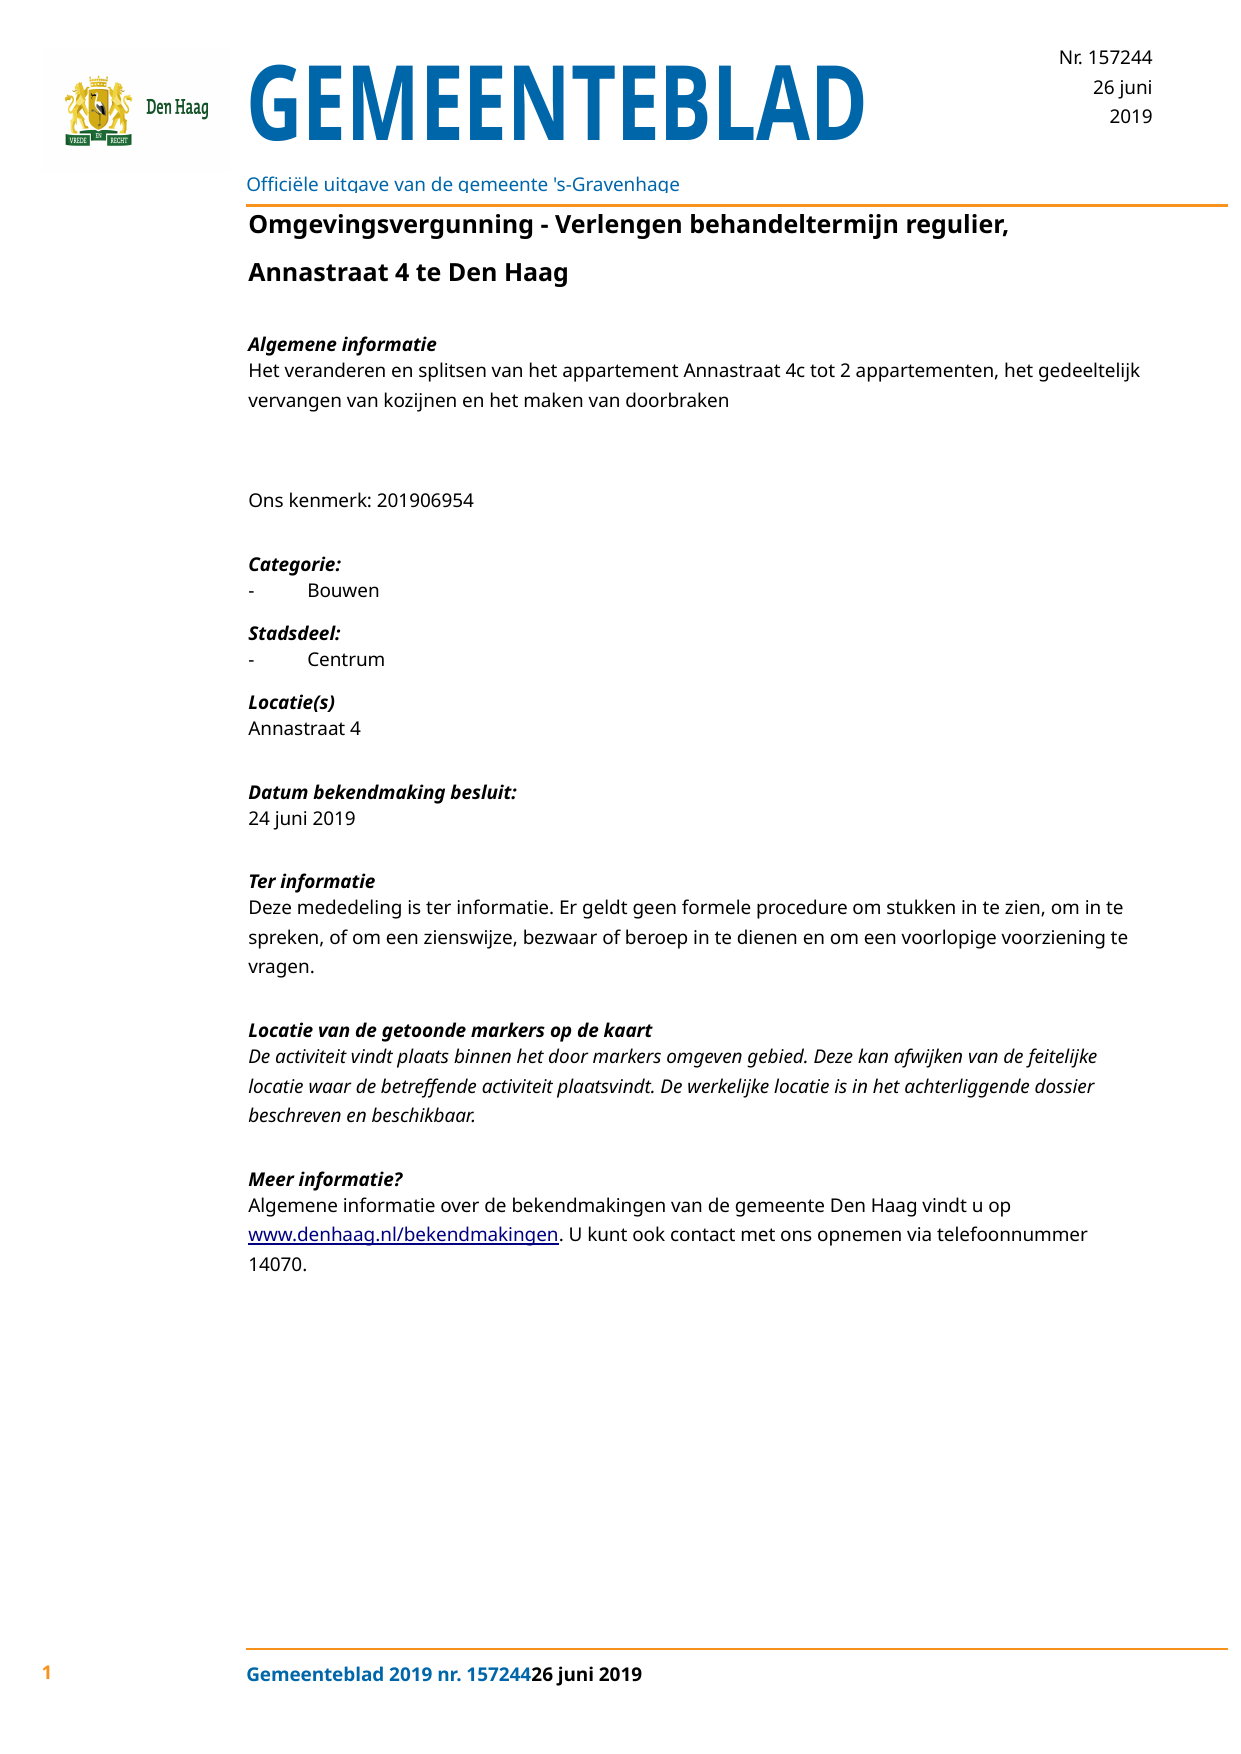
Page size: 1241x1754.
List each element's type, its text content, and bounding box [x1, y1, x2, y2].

text Categorie: [248, 552, 1152, 577]
text 24 juni 2019 [248, 805, 1152, 830]
text Locatie van de getoonde markers op de kaart [248, 1017, 1152, 1043]
text Algemene informatie [248, 331, 1152, 357]
text Deze mededeling is ter informatie. Er geldt geen formele procedure om stukken in te zien, om in te spreken, of om een zienswijze, bezwaar of beroep in te dienen en om een voorlopige voorziening te vragen. [248, 894, 1152, 979]
text Ter informatie [248, 869, 1152, 894]
text Algemene informatie over de bekendmakingen van de gemeente Den Haag vindt u op www.denhaag.nl/bekendmakingen. U kunt ook contact met ons opnemen via telefoonnummer 14070. [248, 1192, 1152, 1277]
list Centrum [248, 646, 1152, 672]
list Bouwen [248, 577, 1152, 603]
text Annastraat 4 [248, 715, 1152, 741]
text Datum bekendmaking besluit: [248, 779, 1152, 805]
text Locatie(s) [248, 689, 1152, 715]
text Stadsdeel: [248, 620, 1152, 646]
picture [41, 47, 231, 172]
text Omgevingsvergunning - Verlengen behandeltermijn regulier, Annastraat 4 te Den Haag [248, 207, 1152, 288]
text Ons kenmerk: 201906954 [248, 488, 1152, 513]
text Het veranderen en splitsen van het appartement Annastraat 4c tot 2 appartementen, het gedeeltelijk vervangen van kozijnen en het maken van doorbraken [248, 357, 1152, 412]
text De activiteit vindt plaats binnen het door markers omgeven gebied. Deze kan afwijken van de feitelijke locatie waar de betreffende activiteit plaatsvindt. De werkelijke locatie is in het achterliggende dossier beschreven en beschikbaar. [248, 1043, 1152, 1128]
text Meer informatie? [248, 1166, 1152, 1192]
